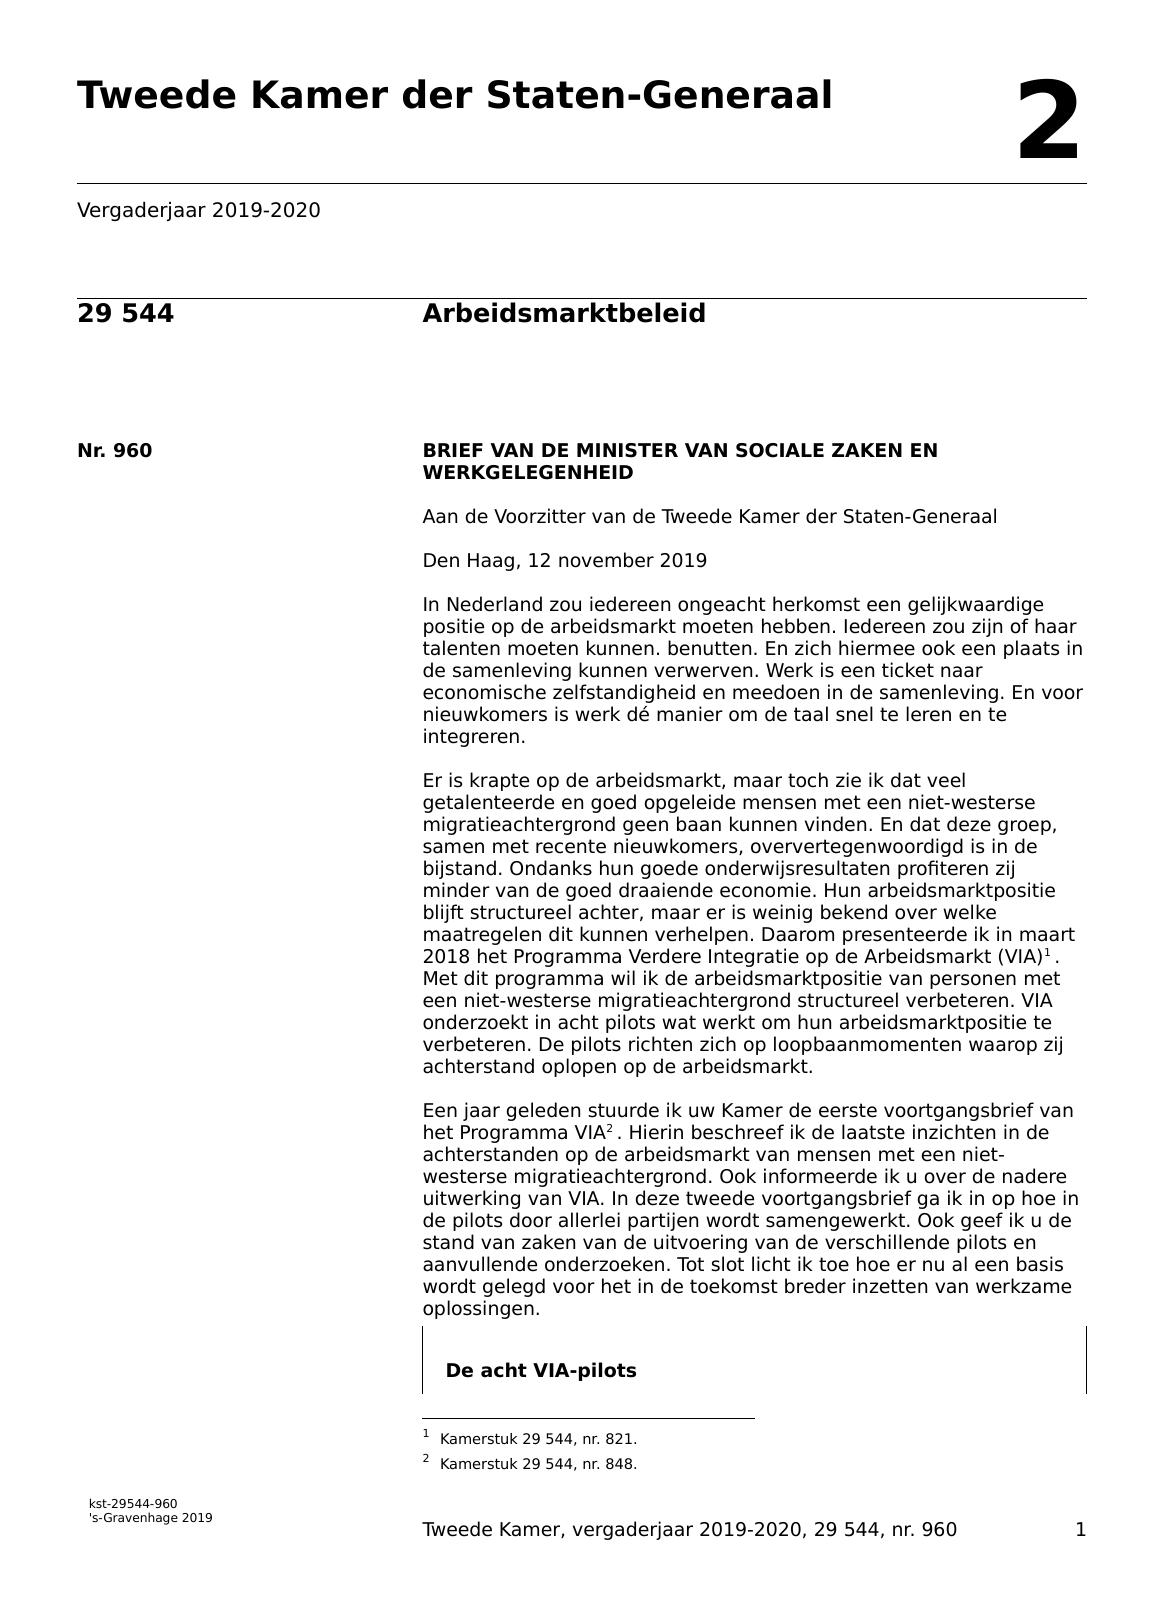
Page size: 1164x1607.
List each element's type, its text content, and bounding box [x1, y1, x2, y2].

text kst-29544-960 [88, 1497, 323, 1511]
text 's-Gravenhage 2019 [88, 1511, 323, 1525]
text Kamerstuk 29 544, nr. 821. [422, 1427, 1087, 1449]
table_header 2 [886, 59, 1087, 183]
table_cell Vergaderjaar 2019-2020 [77, 184, 1087, 298]
subtitle 29 544 Arbeidsmarktbeleid [77, 299, 1087, 329]
text Er is krapte op de arbeidsmarkt, maar toch zie ik dat veel getalenteerde en goed opgeleide mensen met een niet-westerse migratieachtergrond geen baan kunnen vinden. En dat deze groep, samen met recente nieuwkomers, oververtegenwoordigd is in de bijstand. Ondanks hun goede onderwijsresultaten profiteren zij minder van de goed draaiende economie. Hun arbeidsmarktpositie blijft structureel achter, maar er is weinig bekend over welke maatregelen dit kunnen verhelpen. Daarom presenteerde ik in maart 2018 het Programma Verdere Integratie op de Arbeidsmarkt (VIA). Met dit programma wil ik de arbeidsmarktpositie van personen met een niet-westerse migratieachtergrond structureel verbeteren. VIA onderzoekt in acht pilots wat werkt om hun arbeidsmarktpositie te verbeteren. De pilots richten zich op loopbaanmomenten waarop zij achterstand oplopen op de arbeidsmarkt. [422, 770, 1087, 1078]
subtitle Nr. 960 BRIEF VAN DE MINISTER VAN SOCIALE ZAKEN EN WERKGELEGENHEID [77, 440, 1087, 484]
table_header Tweede Kamer der Staten-Generaal [77, 59, 886, 183]
text Kamerstuk 29 544, nr. 848. [422, 1452, 1087, 1474]
text Den Haag, 12 november 2019 [422, 550, 1087, 572]
text Aan de Voorzitter van de Tweede Kamer der Staten-Generaal [422, 506, 1087, 528]
table_header De acht VIA-pilots [423, 1326, 1086, 1393]
text Een jaar geleden stuurde ik uw Kamer de eerste voortgangsbrief van het Programma VIA. Hierin beschreef ik de laatste inzichten in de achterstanden op de arbeidsmarkt van mensen met een niet-westerse migratieachtergrond. Ook informeerde ik u over de nadere uitwerking van VIA. In deze tweede voortgangsbrief ga ik in op hoe in de pilots door allerlei partijen wordt samengewerkt. Ook geef ik u de stand van zaken van de uitvoering van de verschillende pilots en aanvullende onderzoeken. Tot slot licht ik toe hoe er nu al een basis wordt gelegd voor het in de toekomst breder inzetten van werkzame oplossingen. [422, 1100, 1087, 1320]
text In Nederland zou iedereen ongeacht herkomst een gelijkwaardige positie op de arbeidsmarkt moeten hebben. Iedereen zou zijn of haar talenten moeten kunnen. benutten. En zich hiermee ook een plaats in de samenleving kunnen verwerven. Werk is een ticket naar economische zelfstandigheid en meedoen in de samenleving. En voor nieuwkomers is werk dé manier om de taal snel te leren en te integreren. [422, 594, 1087, 748]
